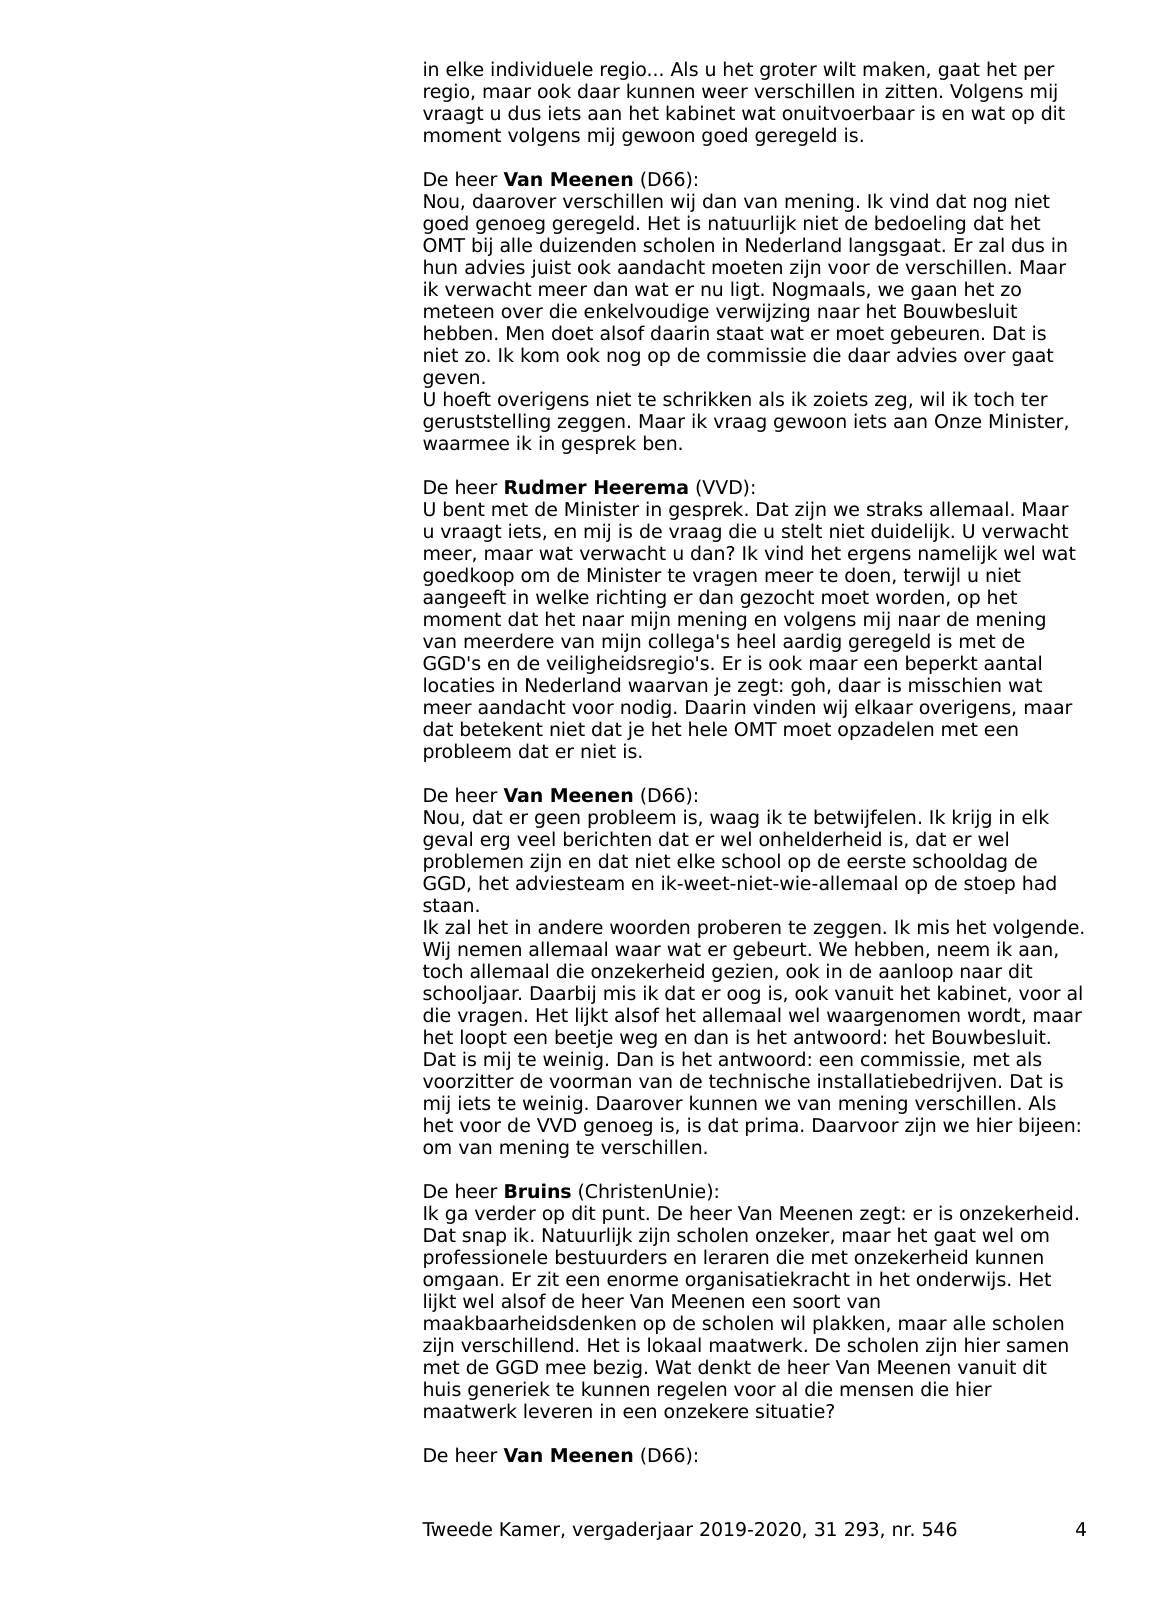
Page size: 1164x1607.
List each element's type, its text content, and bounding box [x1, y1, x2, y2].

text De heer Van Meenen (D66): [422, 169, 1087, 191]
text in elke individuele regio... Als u het groter wilt maken, gaat het per regio, maar ook daar kunnen weer verschillen in zitten. Volgens mij vraagt u dus iets aan het kabinet wat onuitvoerbaar is en wat op dit moment volgens mij gewoon goed geregeld is. [422, 59, 1087, 147]
text Ik zal het in andere woorden proberen te zeggen. Ik mis het volgende. Wij nemen allemaal waar wat er gebeurt. We hebben, neem ik aan, toch allemaal die onzekerheid gezien, ook in de aanloop naar dit schooljaar. Daarbij mis ik dat er oog is, ook vanuit het kabinet, voor al die vragen. Het lijkt alsof het allemaal wel waargenomen wordt, maar het loopt een beetje weg en dan is het antwoord: het Bouwbesluit. Dat is mij te weinig. Dan is het antwoord: een commissie, met als voorzitter de voorman van de technische installatiebedrijven. Dat is mij iets te weinig. Daarover kunnen we van mening verschillen. Als het voor de VVD genoeg is, is dat prima. Daarvoor zijn we hier bijeen: om van mening te verschillen. [422, 917, 1087, 1159]
text Nou, dat er geen probleem is, waag ik te betwijfelen. Ik krijg in elk geval erg veel berichten dat er wel onhelderheid is, dat er wel problemen zijn en dat niet elke school op de eerste schooldag de GGD, het adviesteam en ik-weet-niet-wie-allemaal op de stoep had staan. [422, 807, 1087, 917]
text De heer Bruins (ChristenUnie): [422, 1181, 1087, 1203]
text De heer Van Meenen (D66): [422, 1445, 1087, 1467]
text Ik ga verder op dit punt. De heer Van Meenen zegt: er is onzekerheid. Dat snap ik. Natuurlijk zijn scholen onzeker, maar het gaat wel om professionele bestuurders en leraren die met onzekerheid kunnen omgaan. Er zit een enorme organisatiekracht in het onderwijs. Het lijkt wel alsof de heer Van Meenen een soort van maakbaarheidsdenken op de scholen wil plakken, maar alle scholen zijn verschillend. Het is lokaal maatwerk. De scholen zijn hier samen met de GGD mee bezig. Wat denkt de heer Van Meenen vanuit dit huis generiek te kunnen regelen voor al die mensen die hier maatwerk leveren in een onzekere situatie? [422, 1203, 1087, 1423]
text De heer Rudmer Heerema (VVD): [422, 477, 1087, 499]
text Nou, daarover verschillen wij dan van mening. Ik vind dat nog niet goed genoeg geregeld. Het is natuurlijk niet de bedoeling dat het OMT bij alle duizenden scholen in Nederland langsgaat. Er zal dus in hun advies juist ook aandacht moeten zijn voor de verschillen. Maar ik verwacht meer dan wat er nu ligt. Nogmaals, we gaan het zo meteen over die enkelvoudige verwijzing naar het Bouwbesluit hebben. Men doet alsof daarin staat wat er moet gebeuren. Dat is niet zo. Ik kom ook nog op de commissie die daar advies over gaat geven. [422, 191, 1087, 389]
text De heer Van Meenen (D66): [422, 785, 1087, 807]
text U hoeft overigens niet te schrikken als ik zoiets zeg, wil ik toch ter geruststelling zeggen. Maar ik vraag gewoon iets aan Onze Minister, waarmee ik in gesprek ben. [422, 389, 1087, 455]
text U bent met de Minister in gesprek. Dat zijn we straks allemaal. Maar u vraagt iets, en mij is de vraag die u stelt niet duidelijk. U verwacht meer, maar wat verwacht u dan? Ik vind het ergens namelijk wel wat goedkoop om de Minister te vragen meer te doen, terwijl u niet aangeeft in welke richting er dan gezocht moet worden, op het moment dat het naar mijn mening en volgens mij naar de mening van meerdere van mijn collega's heel aardig geregeld is met de GGD's en de veiligheidsregio's. Er is ook maar een beperkt aantal locaties in Nederland waarvan je zegt: goh, daar is misschien wat meer aandacht voor nodig. Daarin vinden wij elkaar overigens, maar dat betekent niet dat je het hele OMT moet opzadelen met een probleem dat er niet is. [422, 499, 1087, 763]
